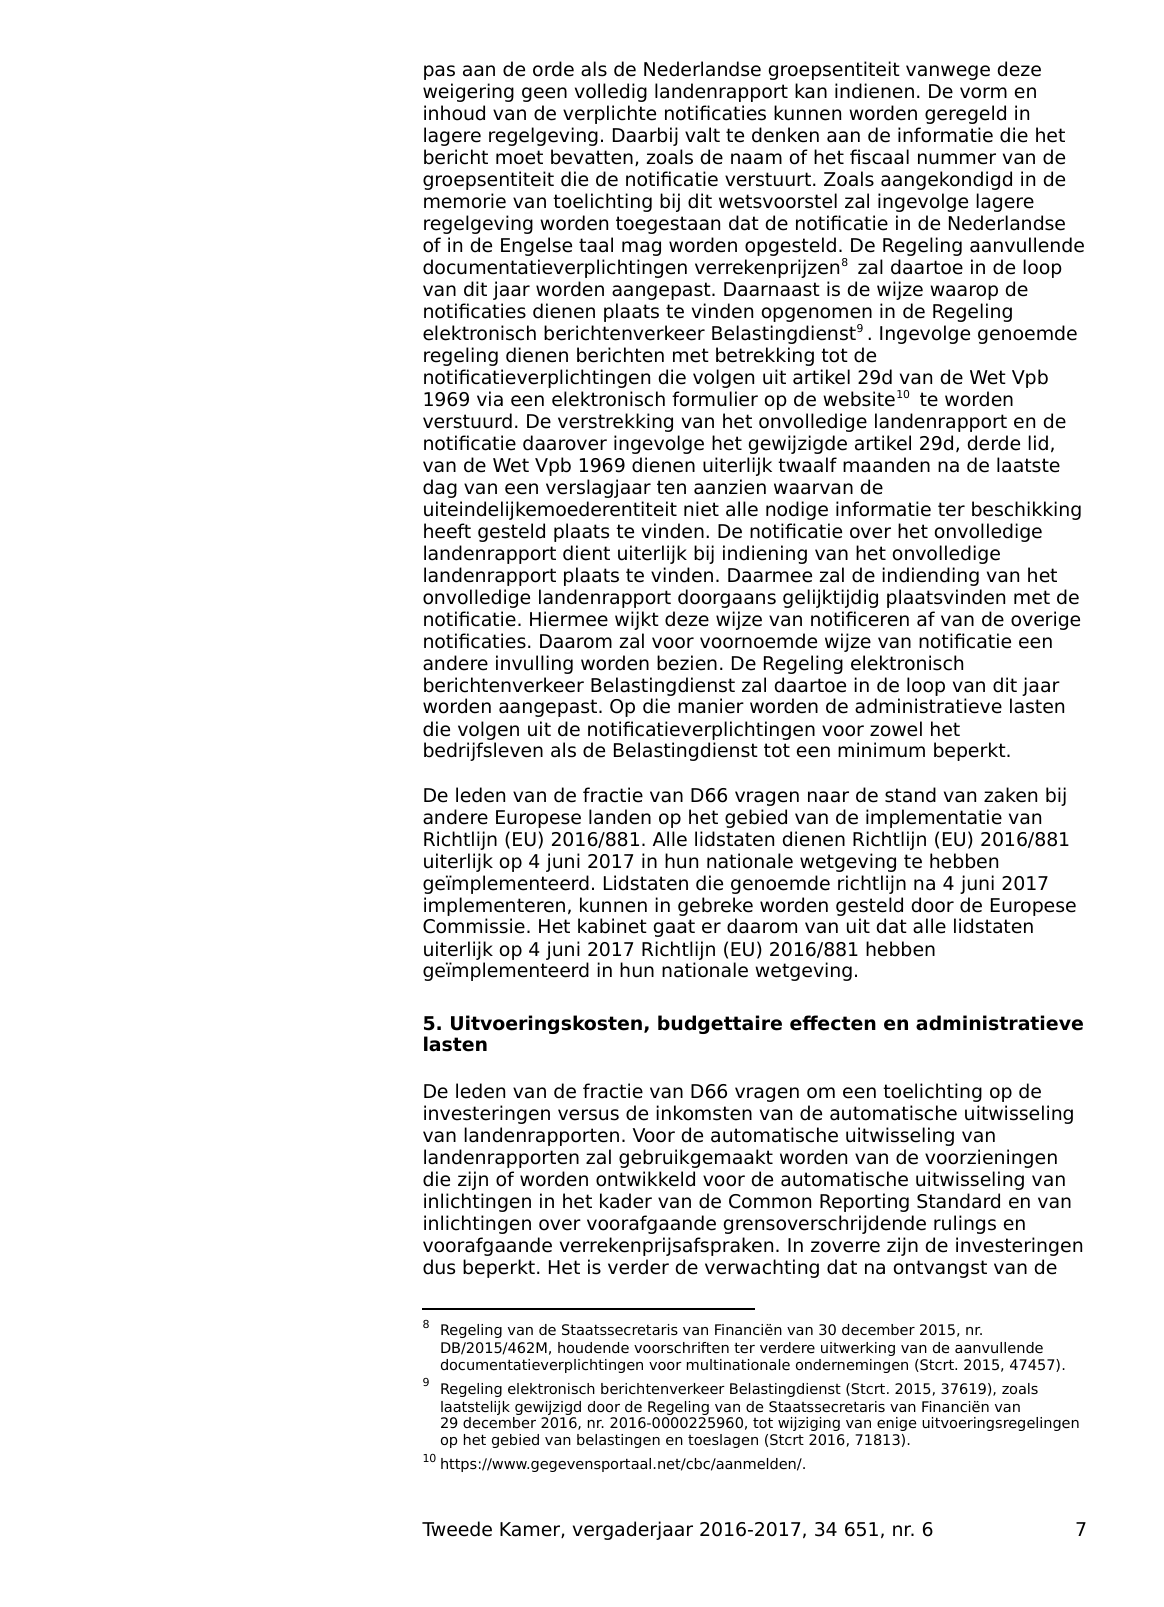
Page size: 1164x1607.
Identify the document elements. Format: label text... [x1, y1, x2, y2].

text De leden van de fractie van D66 vragen naar de stand van zaken bij andere Europese landen op het gebied van de implementatie van Richtlijn (EU) 2016/881. Alle lidstaten dienen Richtlijn (EU) 2016/881 uiterlijk op 4 juni 2017 in hun nationale wetgeving te hebben geïmplementeerd. Lidstaten die genoemde richtlijn na 4 juni 2017 implementeren, kunnen in gebreke worden gesteld door de Europese Commissie. Het kabinet gaat er daarom van uit dat alle lidstaten uiterlijk op 4 juni 2017 Richtlijn (EU) 2016/881 hebben geïmplementeerd in hun nationale wetgeving. [422, 784, 1087, 982]
text Regeling elektronisch berichtenverkeer Belastingdienst (Stcrt. 2015, 37619), zoals laatstelijk gewijzigd door de Regeling van de Staatssecretaris van Financiën van 29 december 2016, nr. 2016-0000225960, tot wijziging van enige uitvoeringsregelingen op het gebied van belastingen en toeslagen (Stcrt 2016, 71813). [422, 1377, 1087, 1449]
text De leden van de fractie van D66 vragen om een toelichting op de investeringen versus de inkomsten van de automatische uitwisseling van landenrapporten. Voor de automatische uitwisseling van landenrapporten zal gebruikgemaakt worden van de voorzieningen die zijn of worden ontwikkeld voor de automatische uitwisseling van inlichtingen in het kader van de Common Reporting Standard en van inlichtingen over voorafgaande grensoverschrijdende rulings en voorafgaande verrekenprijsafspraken. In zoverre zijn de investeringen dus beperkt. Het is verder de verwachting dat na ontvangst van de [422, 1081, 1087, 1279]
text https://www.gegevensportaal.net/cbc/aanmelden/. [422, 1452, 1087, 1474]
subtitle 5. Uitvoeringskosten, budgettaire effecten en administratieve lasten [422, 1012, 1087, 1056]
text pas aan de orde als de Nederlandse groepsentiteit vanwege deze weigering geen volledig landenrapport kan indienen. De vorm en inhoud van de verplichte notificaties kunnen worden geregeld in lagere regelgeving. Daarbij valt te denken aan de informatie die het bericht moet bevatten, zoals de naam of het fiscaal nummer van de groepsentiteit die de notificatie verstuurt. Zoals aangekondigd in de memorie van toelichting bij dit wetsvoorstel zal ingevolge lagere regelgeving worden toegestaan dat de notificatie in de Nederlandse of in de Engelse taal mag worden opgesteld. De Regeling aanvullende documentatieverplichtingen verrekenprijzen zal daartoe in de loop van dit jaar worden aangepast. Daarnaast is de wijze waarop de notificaties dienen plaats te vinden opgenomen in de Regeling elektronisch berichtenverkeer Belastingdienst. Ingevolge genoemde regeling dienen berichten met betrekking tot de notificatieverplichtingen die volgen uit artikel 29d van de Wet Vpb 1969 via een elektronisch formulier op de website te worden verstuurd. De verstrekking van het onvolledige landenrapport en de notificatie daarover ingevolge het gewijzigde artikel 29d, derde lid, van de Wet Vpb 1969 dienen uiterlijk twaalf maanden na de laatste dag van een verslagjaar ten aanzien waarvan de uiteindelijkemoederentiteit niet alle nodige informatie ter beschikking heeft gesteld plaats te vinden. De notificatie over het onvolledige landenrapport dient uiterlijk bij indiening van het onvolledige landenrapport plaats te vinden. Daarmee zal de indiending van het onvolledige landenrapport doorgaans gelijktijdig plaatsvinden met de notificatie. Hiermee wijkt deze wijze van notificeren af van de overige notificaties. Daarom zal voor voornoemde wijze van notificatie een andere invulling worden bezien. De Regeling elektronisch berichtenverkeer Belastingdienst zal daartoe in de loop van dit jaar worden aangepast. Op die manier worden de administratieve lasten die volgen uit de notificatieverplichtingen voor zowel het bedrijfsleven als de Belastingdienst tot een minimum beperkt. [422, 59, 1087, 762]
text Regeling van de Staatssecretaris van Financiën van 30 december 2015, nr. DB/2015/462M, houdende voorschriften ter verdere uitwerking van de aanvullende documentatieverplichtingen voor multinationale ondernemingen (Stcrt. 2015, 47457). [422, 1318, 1087, 1374]
